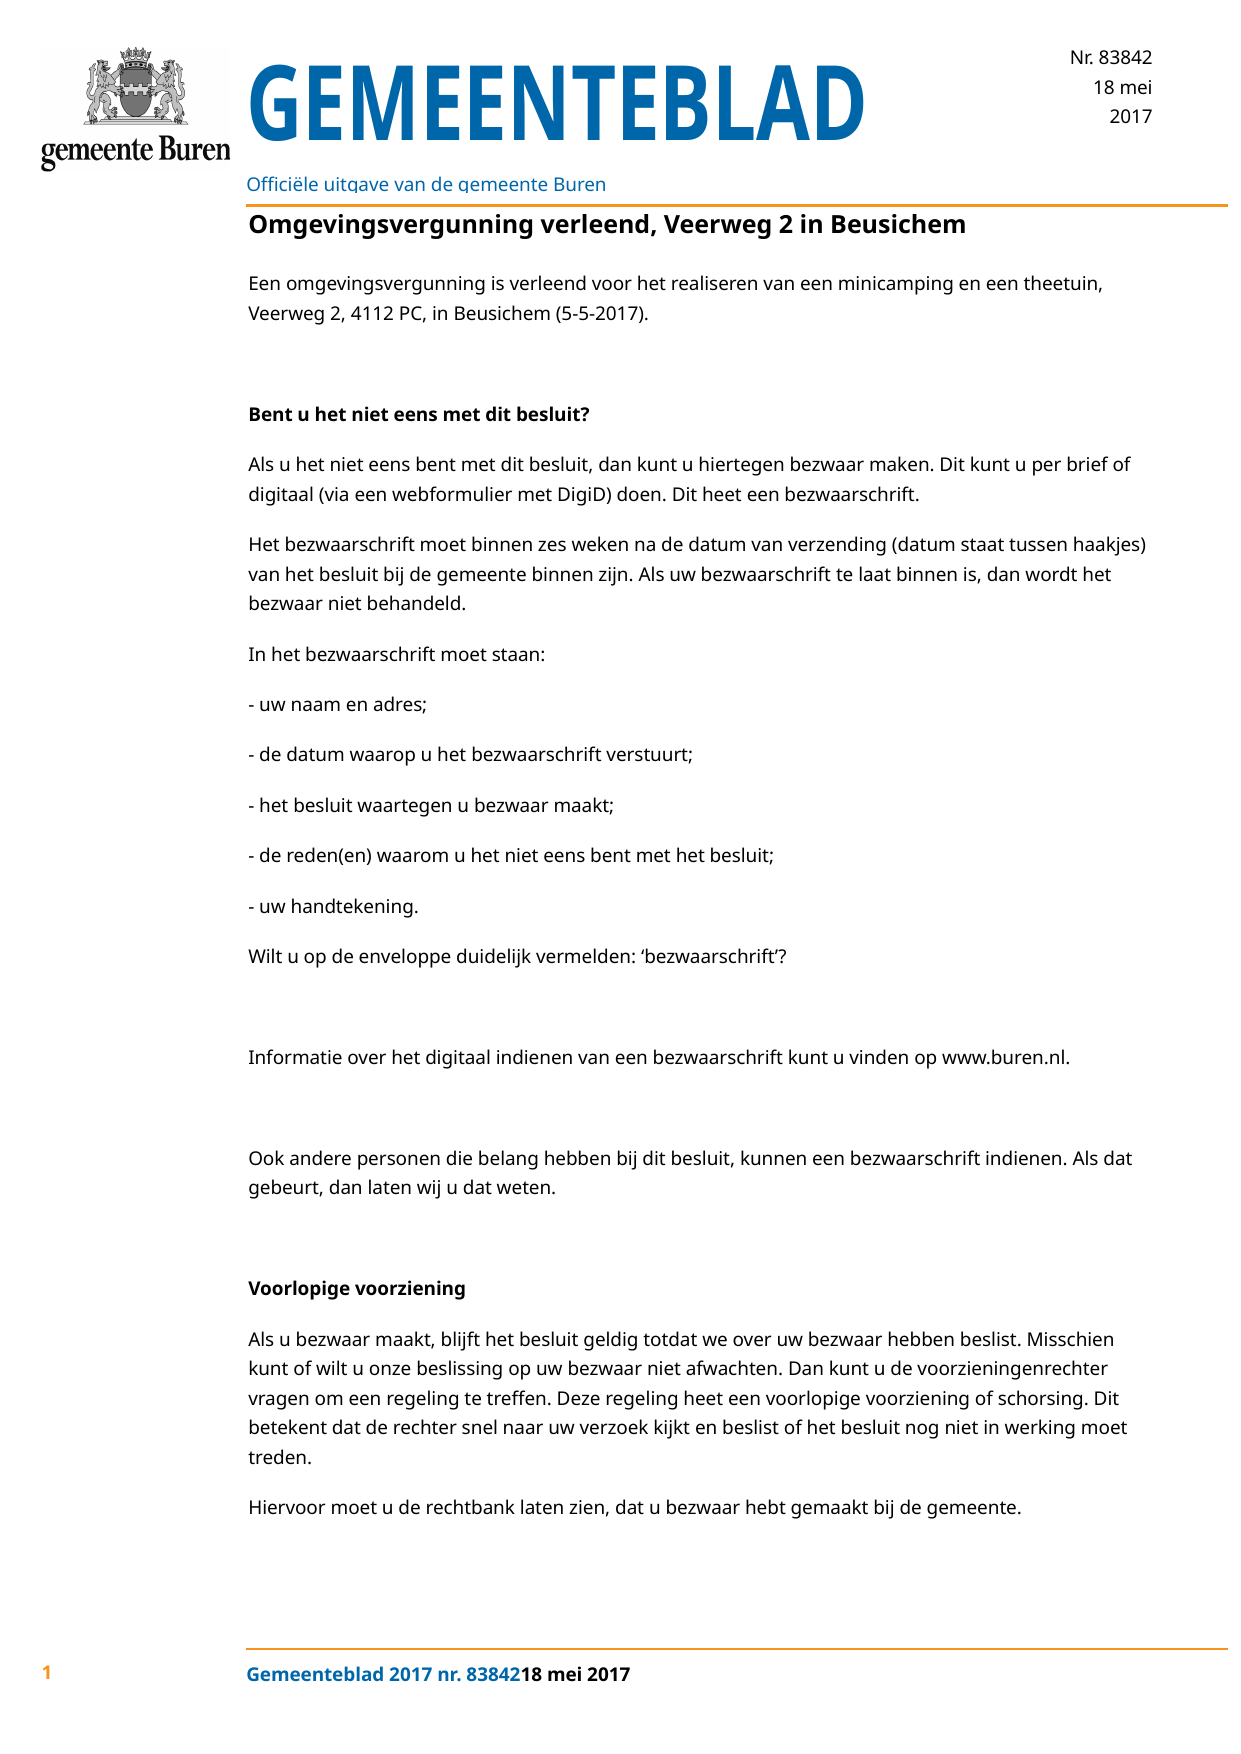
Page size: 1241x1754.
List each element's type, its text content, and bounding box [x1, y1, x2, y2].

text Omgevingsvergunning verleend, Veerweg 2 in Beusichem [248, 207, 1152, 241]
text Hiervoor moet u de rechtbank laten zien, dat u bezwaar hebt gemaakt bij de gemeente. [248, 1494, 1152, 1520]
text - uw naam en adres; [248, 691, 1152, 717]
text - uw handtekening. [248, 893, 1152, 918]
text Informatie over het digitaal indienen van een bezwaarschrift kunt u vinden op www.buren.nl. [248, 1044, 1152, 1070]
text - het besluit waartegen u bezwaar maakt; [248, 792, 1152, 818]
text Een omgevingsvergunning is verleend voor het realiseren van een minicamping en een theetuin, Veerweg 2, 4112 PC, in Beusichem (5-5-2017). [248, 270, 1152, 326]
text - de reden(en) waarom u het niet eens bent met het besluit; [248, 842, 1152, 868]
text Als u het niet eens bent met dit besluit, dan kunt u hiertegen bezwaar maken. Dit kunt u per brief of digitaal (via een webformulier met DigiD) doen. Dit heet een bezwaarschrift. [248, 451, 1152, 506]
text Ook andere personen die belang hebben bij dit besluit, kunnen een bezwaarschrift indienen. Als dat gebeurt, dan laten wij u dat weten. [248, 1145, 1152, 1200]
text - de datum waarop u het bezwaarschrift verstuurt; [248, 742, 1152, 767]
text Bent u het niet eens met dit besluit? [248, 401, 1152, 426]
text In het bezwaarschrift moet staan: [248, 641, 1152, 666]
text Als u bezwaar maakt, blijft het besluit geldig totdat we over uw bezwaar hebben beslist. Misschien kunt of wilt u onze beslissing op uw bezwaar niet afwachten. Dan kunt u de voorzieningenrechter vragen om een regeling te treffen. Deze regeling heet een voorlopige voorziening of schorsing. Dit betekent dat de rechter snel naar uw verzoek kijkt en beslist of het besluit nog niet in werking moet treden. [248, 1326, 1152, 1470]
text Het bezwaarschrift moet binnen zes weken na de datum van verzending (datum staat tussen haakjes) van het besluit bij de gemeente binnen zijn. Als uw bezwaarschrift te laat binnen is, dan wordt het bezwaar niet behandeld. [248, 531, 1152, 616]
text Wilt u op de enveloppe duidelijk vermelden: ‘bezwaarschrift’? [248, 943, 1152, 969]
text Voorlopige voorziening [248, 1275, 1152, 1301]
picture [41, 47, 231, 172]
